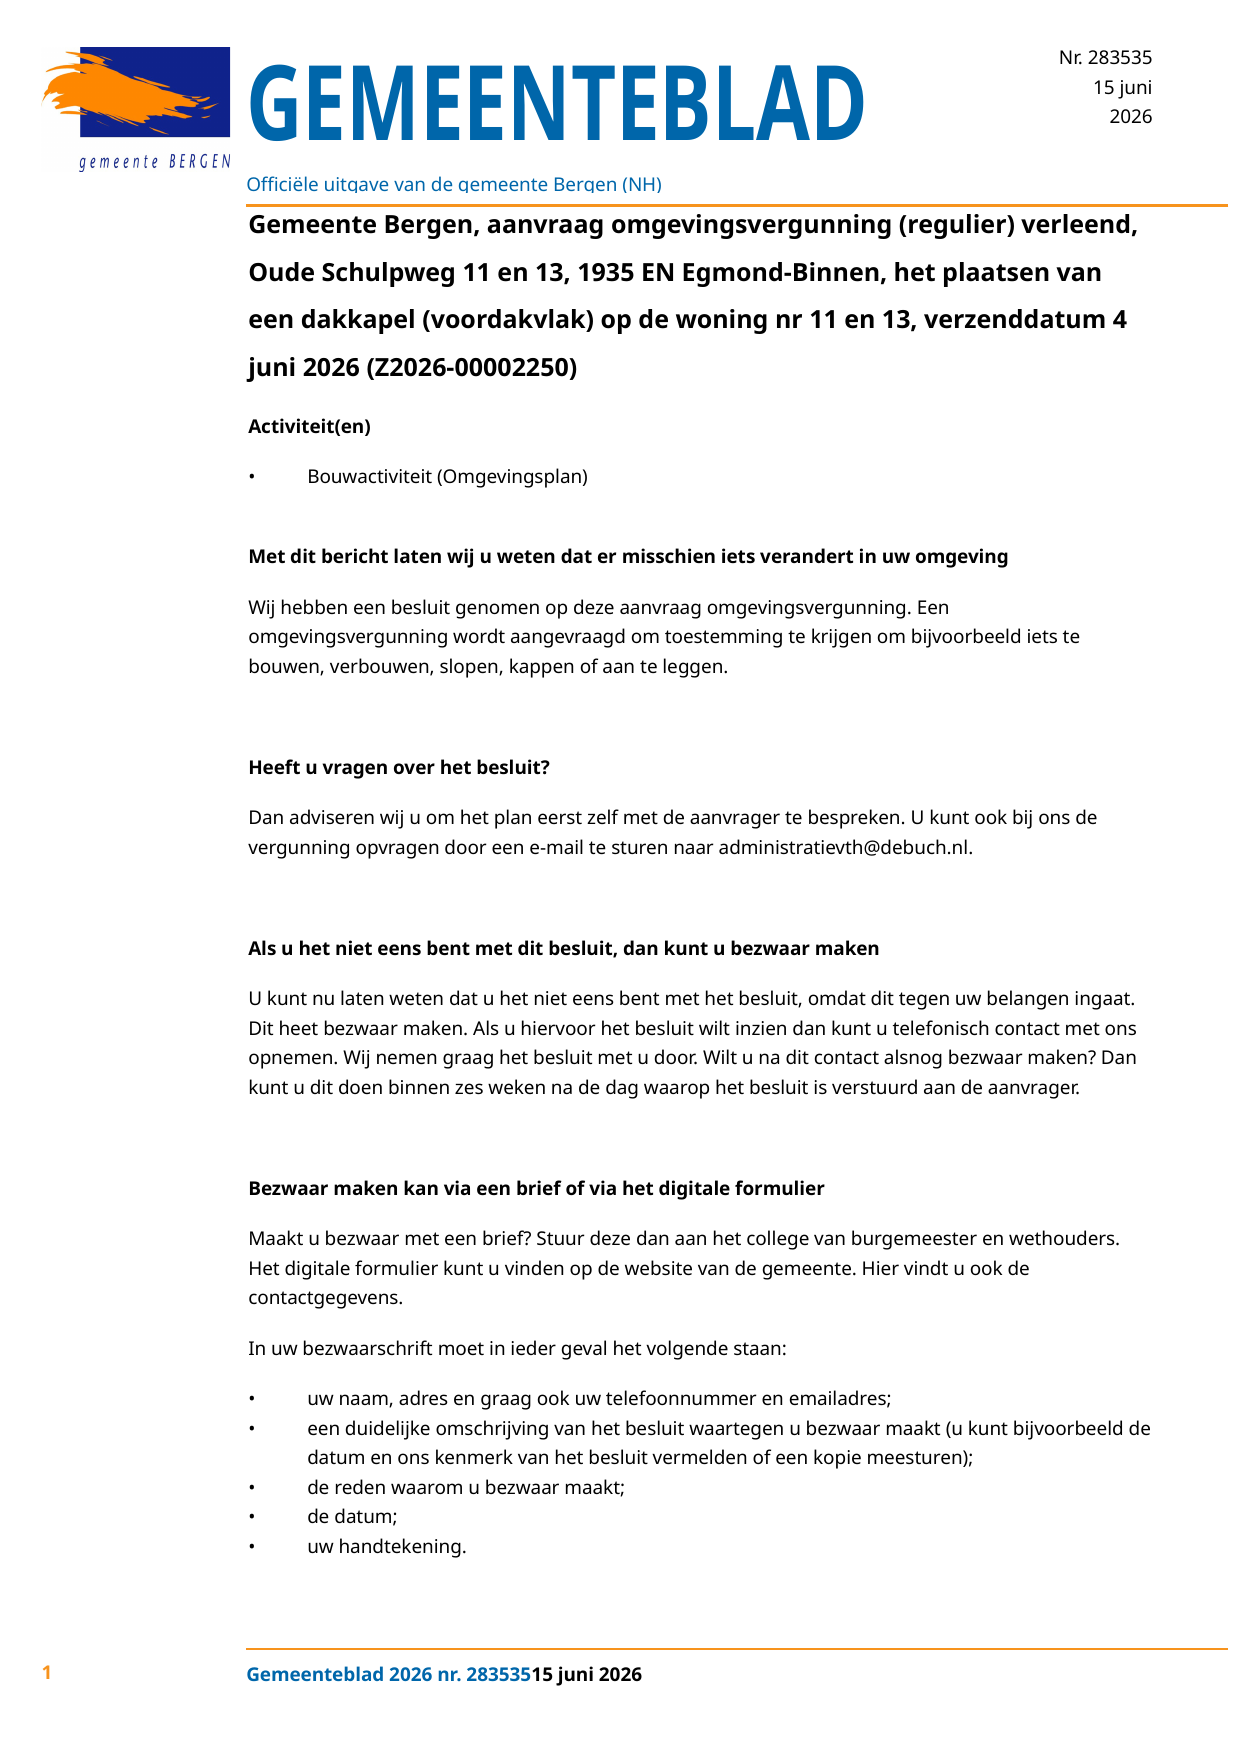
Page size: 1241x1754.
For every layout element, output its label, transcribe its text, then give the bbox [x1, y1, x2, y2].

text In uw bezwaarschrift moet in ieder geval het volgende staan: [248, 1335, 1152, 1361]
text Als u het niet eens bent met dit besluit, dan kunt u bezwaar maken [248, 935, 1152, 961]
text U kunt nu laten weten dat u het niet eens bent met het besluit, omdat dit tegen uw belangen ingaat. Dit heet bezwaar maken. Als u hiervoor het besluit wilt inzien dan kunt u telefonisch contact met ons opnemen. Wij nemen graag het besluit met u door. Wilt u na dit contact alsnog bezwaar maken? Dan kunt u dit doen binnen zes weken na de dag waarop het besluit is verstuurd aan de aanvrager. [248, 985, 1152, 1100]
list Bouwactiviteit (Omgevingsplan) [248, 463, 1152, 489]
text Met dit bericht laten wij u weten dat er misschien iets verandert in uw omgeving [248, 543, 1152, 569]
text Wij hebben een besluit genomen op deze aanvraag omgevingsvergunning. Een omgevingsvergunning wordt aangevraagd om toestemming te krijgen om bijvoorbeeld iets te bouwen, verbouwen, slopen, kappen of aan te leggen. [248, 594, 1152, 679]
text Gemeente Bergen, aanvraag omgevingsvergunning (regulier) verleend, Oude Schulpweg 11 en 13, 1935 EN Egmond-Binnen, het plaatsen van een dakkapel (voordakvlak) op de woning nr 11 en 13, verzenddatum 4 juni 2026 (Z2026-00002250) [248, 207, 1152, 384]
text Heeft u vragen over het besluit? [248, 754, 1152, 780]
list de reden waarom u bezwaar maakt; [248, 1474, 1152, 1500]
text Activiteit(en) [248, 413, 1152, 439]
text Maakt u bezwaar met een brief? Stuur deze dan aan het college van burgemeester en wethouders. Het digitale formulier kunt u vinden op de website van de gemeente. Hier vindt u ook de contactgegevens. [248, 1225, 1152, 1310]
text Dan adviseren wij u om het plan eerst zelf met de aanvrager te bespreken. U kunt ook bij ons de vergunning opvragen door een e-mail te sturen naar administratievth@debuch.nl. [248, 804, 1152, 860]
list de datum; [248, 1503, 1152, 1529]
list uw naam, adres en graag ook uw telefoonnummer en emailadres; [248, 1385, 1152, 1411]
list een duidelijke omschrijving van het besluit waartegen u bezwaar maakt (u kunt bijvoorbeeld de datum en ons kenmerk van het besluit vermelden of een kopie meesturen); [248, 1415, 1152, 1470]
text Bezwaar maken kan via een brief of via het digitale formulier [248, 1175, 1152, 1201]
picture [41, 47, 231, 172]
list uw handtekening. [248, 1533, 1152, 1559]
